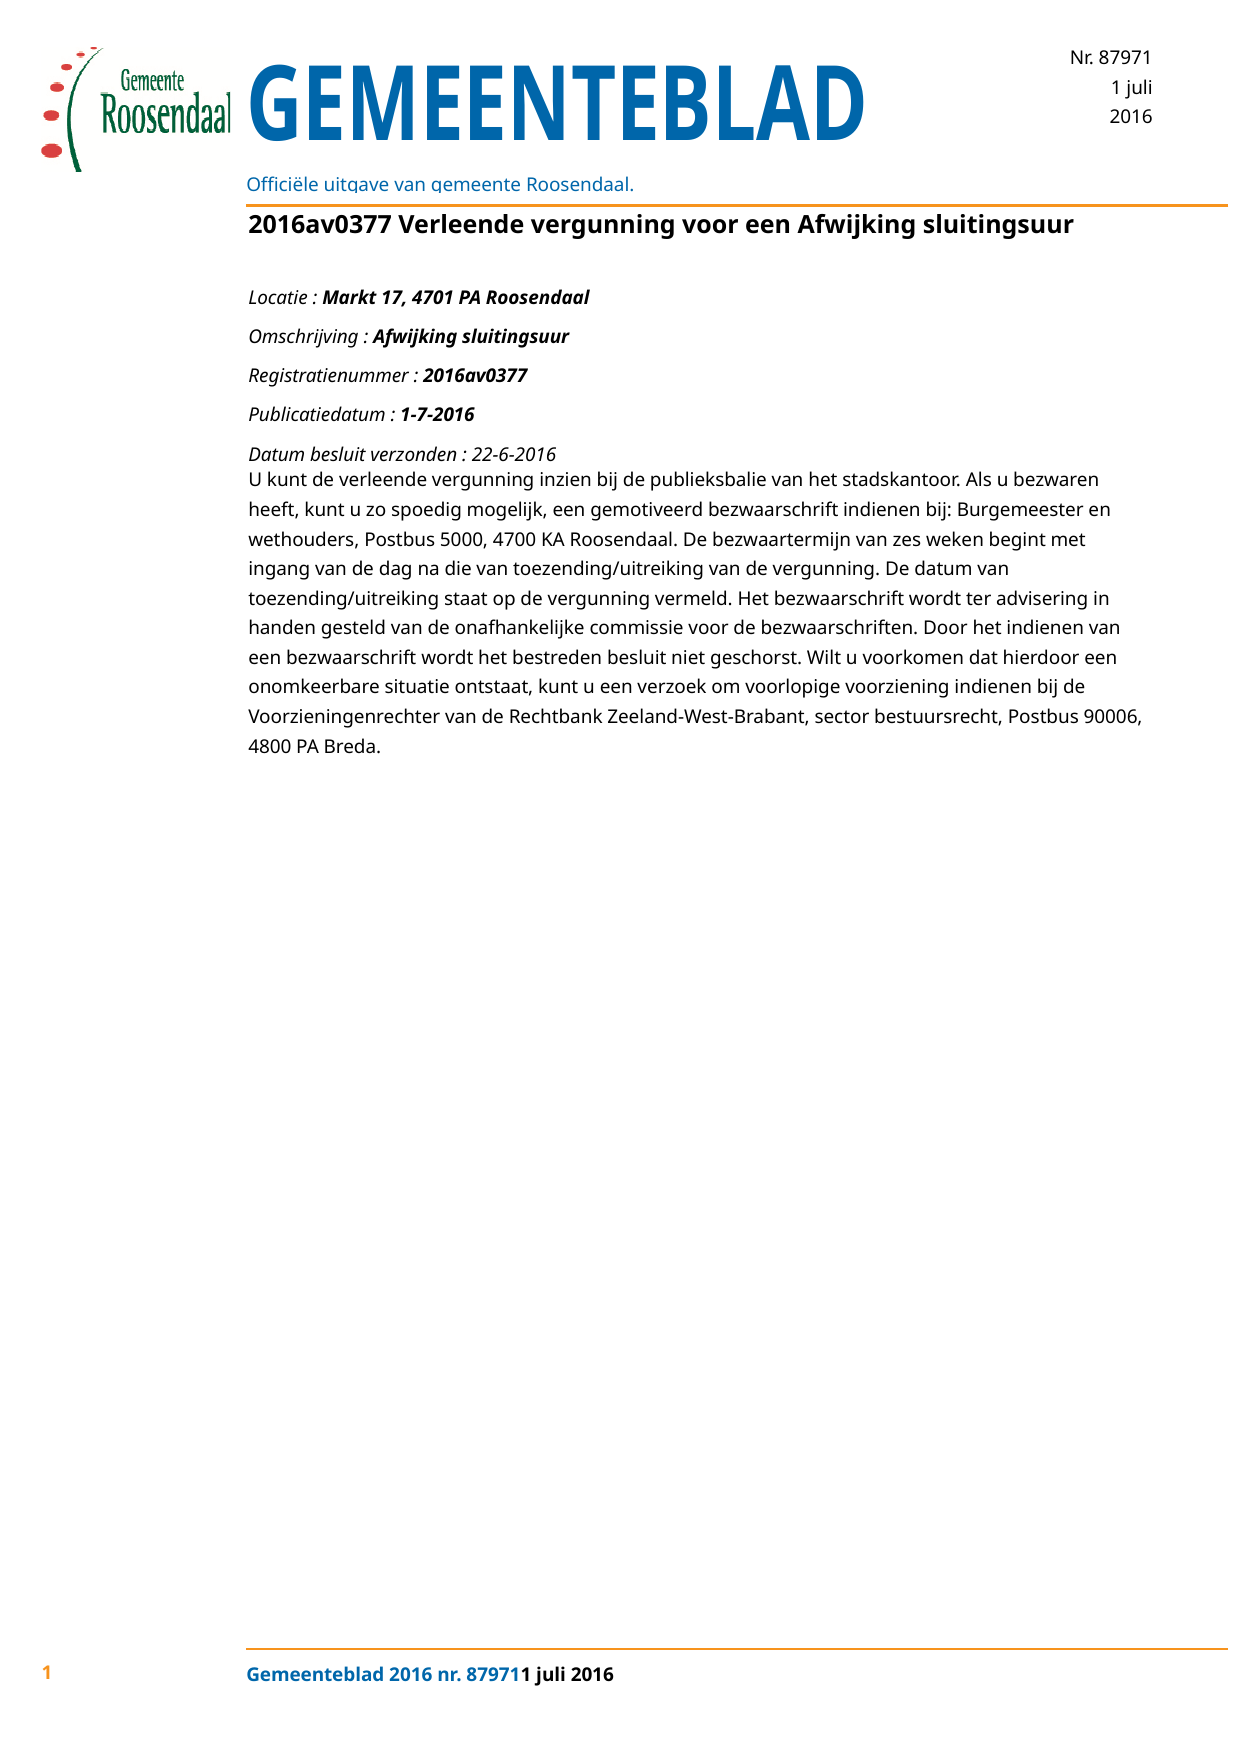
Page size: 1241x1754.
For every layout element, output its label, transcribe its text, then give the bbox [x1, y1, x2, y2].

text Locatie : Markt 17, 4701 PA Roosendaal [248, 284, 1152, 309]
text Publicatiedatum : 1-7-2016 [248, 402, 1152, 427]
text U kunt de verleende vergunning inzien bij de publieksbalie van het stadskantoor. Als u bezwaren heeft, kunt u zo spoedig mogelijk, een gemotiveerd bezwaarschrift indienen bij: Burgemeester en wethouders, Postbus 5000, 4700 KA Roosendaal. De bezwaartermijn van zes weken begint met ingang van de dag na die van toezending/uitreiking van de vergunning. De datum van toezending/uitreiking staat op de vergunning vermeld. Het bezwaarschrift wordt ter advisering in handen gesteld van de onafhankelijke commissie voor de bezwaarschriften. Door het indienen van een bezwaarschrift wordt het bestreden besluit niet geschorst. Wilt u voorkomen dat hierdoor een onomkeerbare situatie ontstaat, kunt u een verzoek om voorlopige voorziening indienen bij de Voorzieningenrechter van de Rechtbank Zeeland-West-Brabant, sector bestuursrecht, Postbus 90006, 4800 PA Breda. [248, 467, 1152, 759]
text 2016av0377 Verleende vergunning voor een Afwijking sluitingsuur [248, 207, 1152, 241]
picture [41, 47, 231, 172]
text Omschrijving : Afwijking sluitingsuur [248, 323, 1152, 349]
text Datum besluit verzonden : 22-6-2016 [248, 441, 1152, 467]
text Registratienummer : 2016av0377 [248, 362, 1152, 388]
